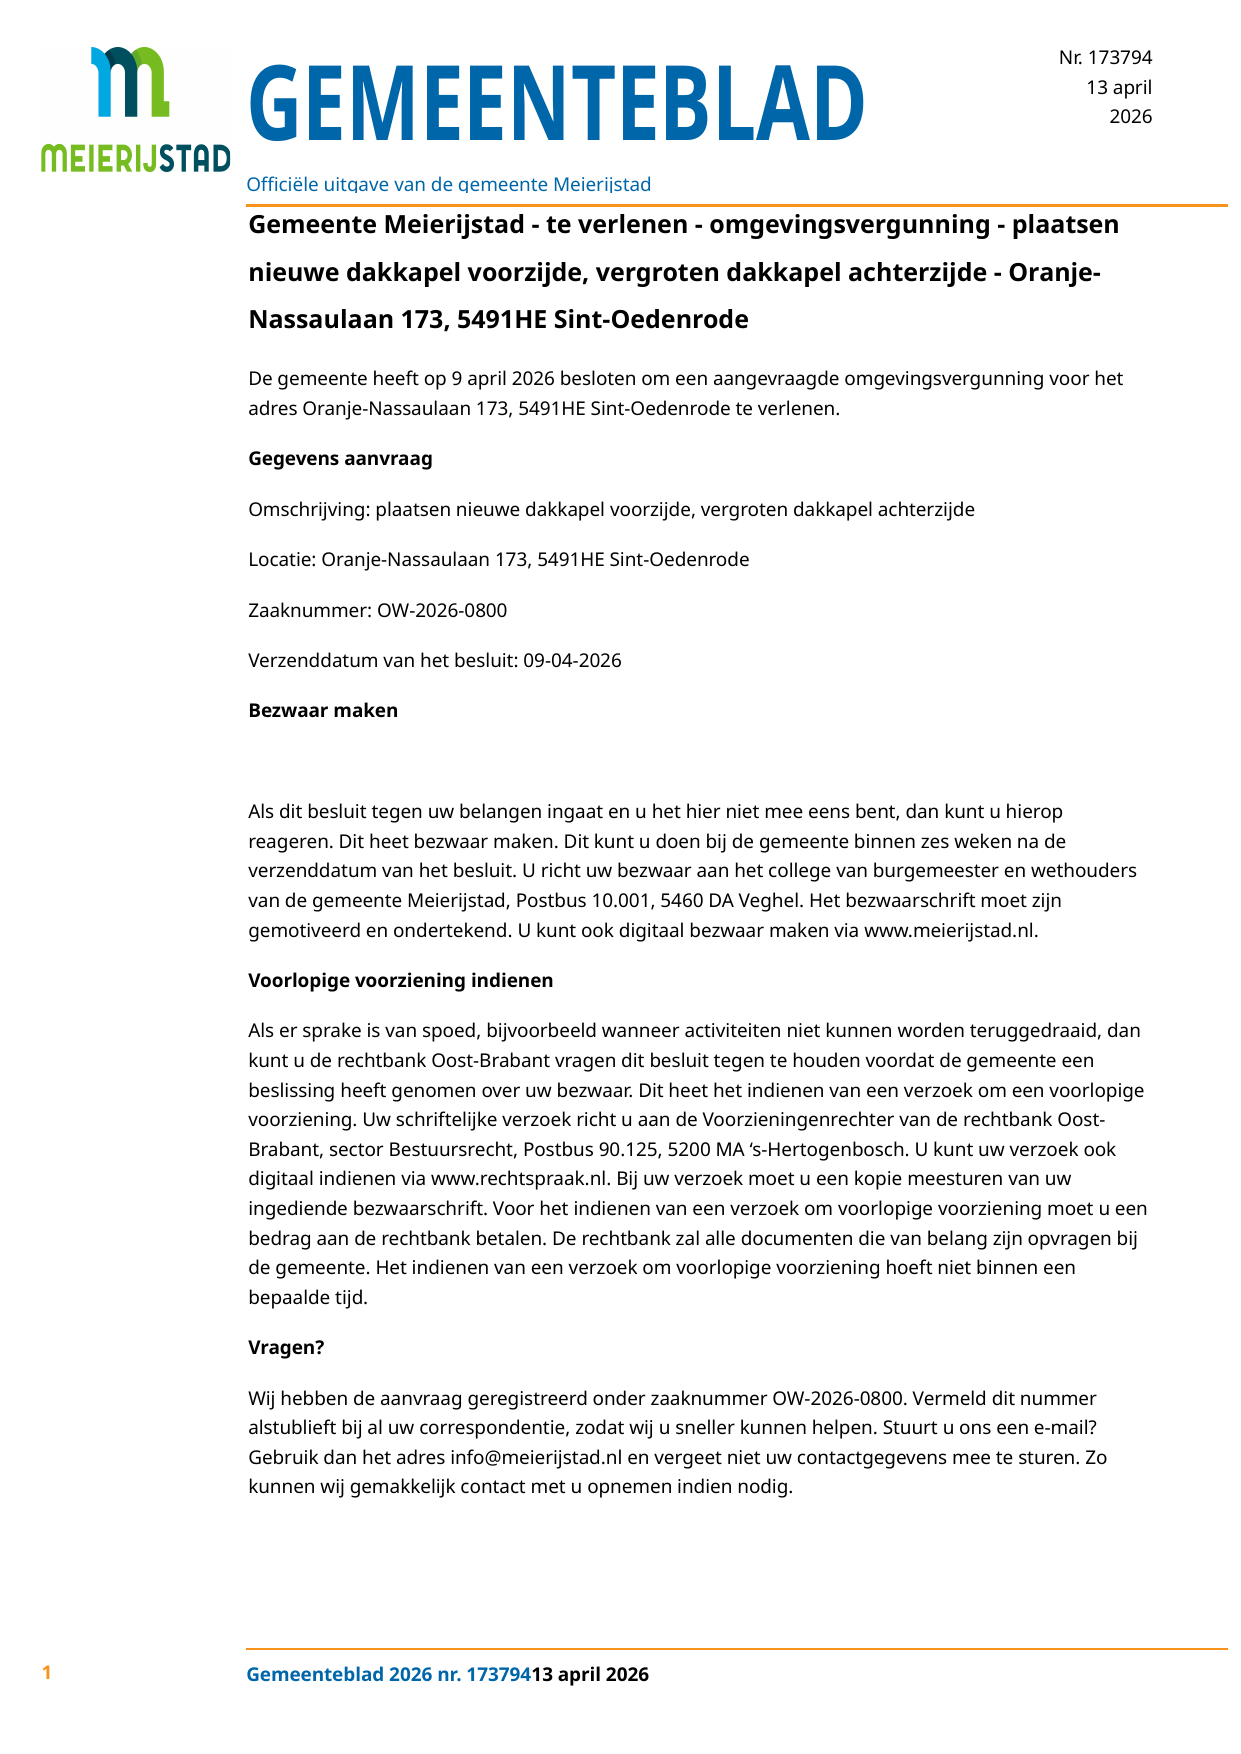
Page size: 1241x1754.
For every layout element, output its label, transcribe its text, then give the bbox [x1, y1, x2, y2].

text Omschrijving: plaatsen nieuwe dakkapel voorzijde, vergroten dakkapel achterzijde [248, 496, 1152, 522]
text Gegevens aanvraag [248, 446, 1152, 471]
picture [41, 47, 231, 172]
text Voorlopige voorziening indienen [248, 967, 1152, 993]
text Vragen? [248, 1334, 1152, 1360]
text Locatie: Oranje-Nassaulaan 173, 5491HE Sint-Oedenrode [248, 546, 1152, 572]
text Verzenddatum van het besluit: 09-04-2026 [248, 647, 1152, 673]
text Bezwaar maken [248, 698, 1152, 723]
text Wij hebben de aanvraag geregistreerd onder zaaknummer OW-2026-0800. Vermeld dit nummer alstublieft bij al uw correspondentie, zodat wij u sneller kunnen helpen. Stuurt u ons een e-mail? Gebruik dan het adres info@meierijstad.nl en vergeet niet uw contactgegevens mee te sturen. Zo kunnen wij gemakkelijk contact met u opnemen indien nodig. [248, 1385, 1152, 1499]
text Gemeente Meierijstad - te verlenen - omgevingsvergunning - plaatsen nieuwe dakkapel voorzijde, vergroten dakkapel achterzijde - Oranje-Nassaulaan 173, 5491HE Sint-Oedenrode [248, 207, 1152, 336]
text Als dit besluit tegen uw belangen ingaat en u het hier niet mee eens bent, dan kunt u hierop reageren. Dit heet bezwaar maken. Dit kunt u doen bij de gemeente binnen zes weken na de verzenddatum van het besluit. U richt uw bezwaar aan het college van burgemeester en wethouders van de gemeente Meierijstad, Postbus 10.001, 5460 DA Veghel. Het bezwaarschrift moet zijn gemotiveerd en ondertekend. U kunt ook digitaal bezwaar maken via www.meierijstad.nl. [248, 798, 1152, 942]
text Zaaknummer: OW-2026-0800 [248, 597, 1152, 622]
text Als er sprake is van spoed, bijvoorbeeld wanneer activiteiten niet kunnen worden teruggedraaid, dan kunt u de rechtbank Oost-Brabant vragen dit besluit tegen te houden voordat de gemeente een beslissing heeft genomen over uw bezwaar. Dit heet het indienen van een verzoek om een voorlopige voorziening. Uw schriftelijke verzoek richt u aan de Voorzieningenrechter van de rechtbank Oost-Brabant, sector Bestuursrecht, Postbus 90.125, 5200 MA ‘s-Hertogenbosch. U kunt uw verzoek ook digitaal indienen via www.rechtspraak.nl. Bij uw verzoek moet u een kopie meesturen van uw ingediende bezwaarschrift. Voor het indienen van een verzoek om voorlopige voorziening moet u een bedrag aan de rechtbank betalen. De rechtbank zal alle documenten die van belang zijn opvragen bij de gemeente. Het indienen van een verzoek om voorlopige voorziening hoeft niet binnen een bepaalde tijd. [248, 1018, 1152, 1309]
text De gemeente heeft op 9 april 2026 besloten om een aangevraagde omgevingsvergunning voor het adres Oranje-Nassaulaan 173, 5491HE Sint-Oedenrode te verlenen. [248, 366, 1152, 421]
